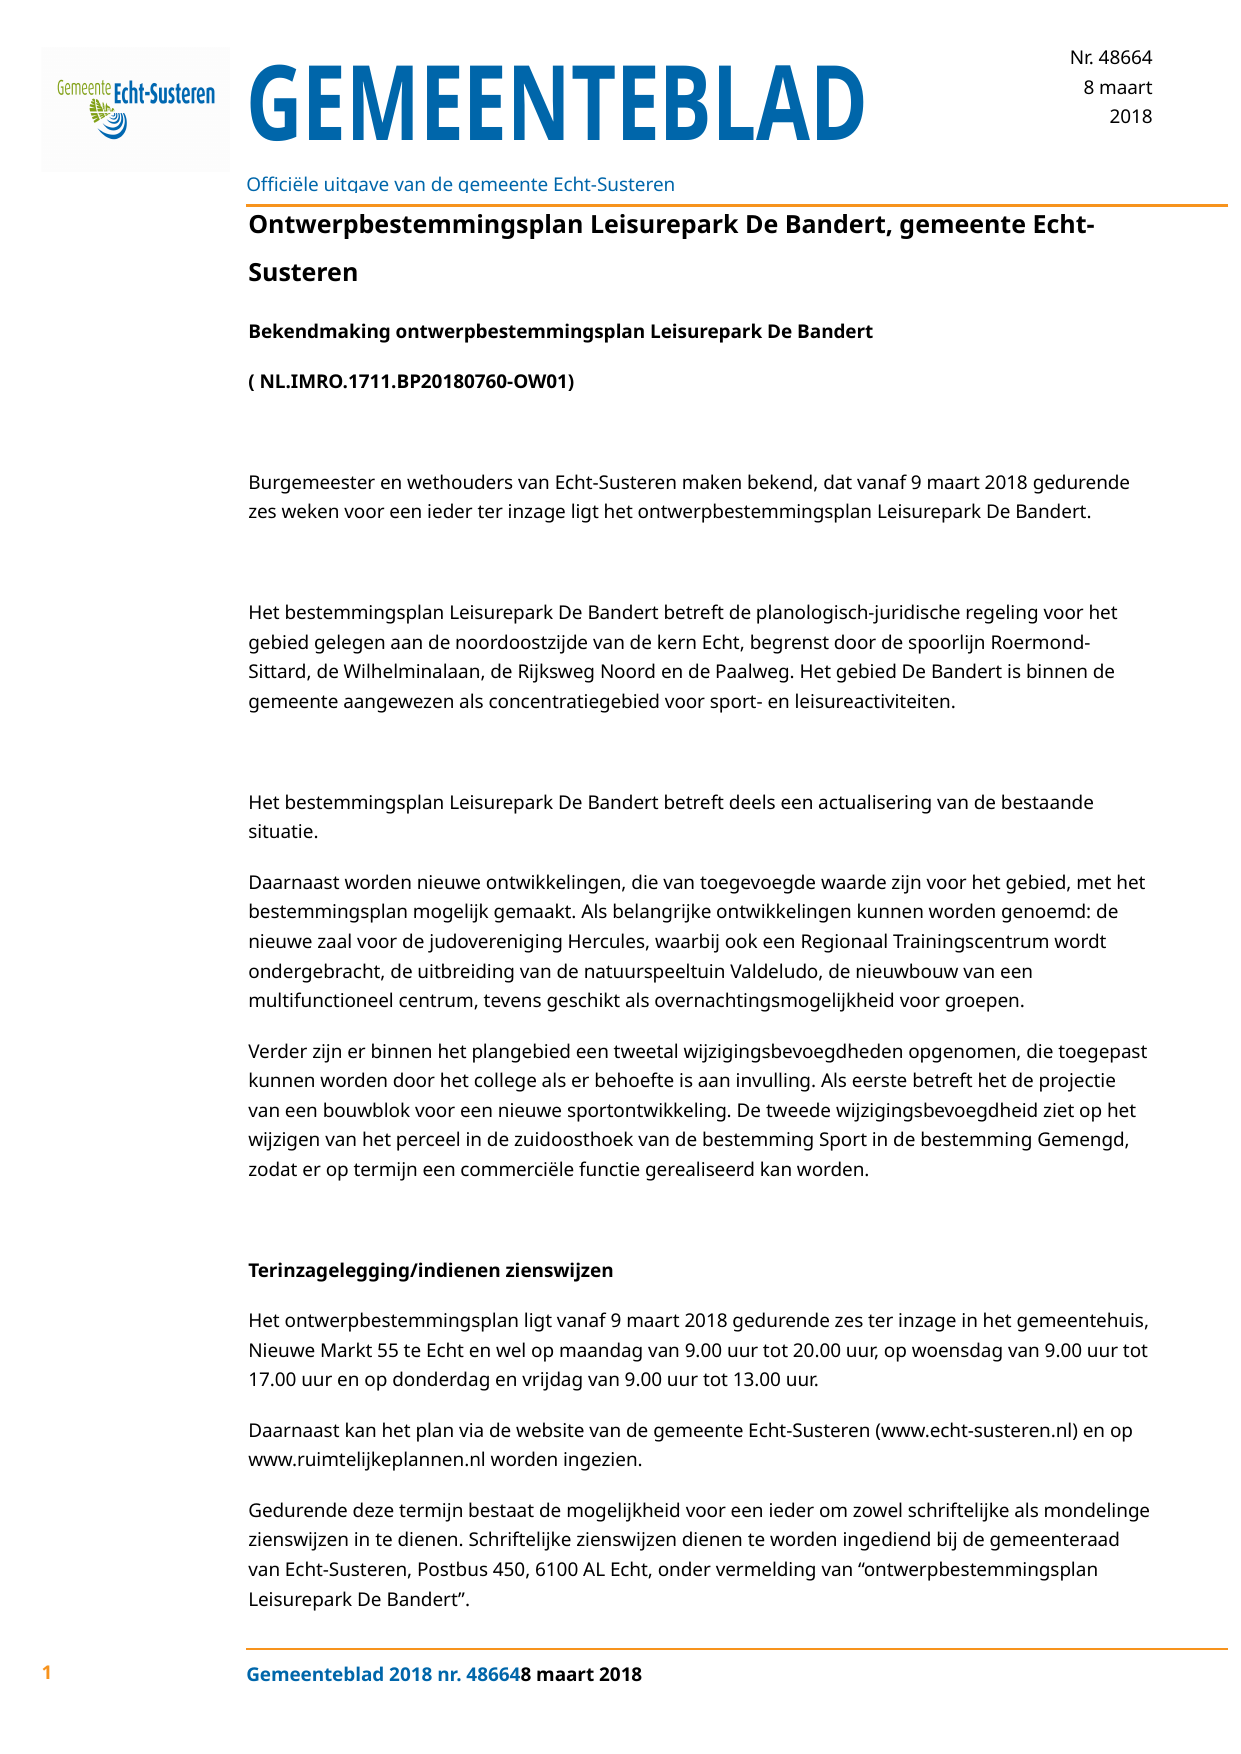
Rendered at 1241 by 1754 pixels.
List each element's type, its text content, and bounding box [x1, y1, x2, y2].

text Gedurende deze termijn bestaat de mogelijkheid voor een ieder om zowel schriftelijke als mondelinge zienswijzen in te dienen. Schriftelijke zienswijzen dienen te worden ingediend bij de gemeenteraad van Echt-Susteren, Postbus 450, 6100 AL Echt, onder vermelding van “ontwerpbestemmingsplan Leisurepark De Bandert”. [248, 1497, 1152, 1612]
text Daarnaast kan het plan via de website van de gemeente Echt-Susteren (www.echt-susteren.nl) en op www.ruimtelijkeplannen.nl worden ingezien. [248, 1417, 1152, 1472]
text Terinzagelegging/indienen zienswijzen [248, 1257, 1152, 1283]
text Ontwerpbestemmingsplan Leisurepark De Bandert, gemeente Echt-Susteren [248, 207, 1152, 288]
picture [41, 47, 231, 172]
text Het bestemmingsplan Leisurepark De Bandert betreft de planologisch-juridische regeling voor het gebied gelegen aan de noordoostzijde van de kern Echt, begrenst door de spoorlijn Roermond-Sittard, de Wilhelminalaan, de Rijksweg Noord en de Paalweg. Het gebied De Bandert is binnen de gemeente aangewezen als concentratiegebied voor sport- en leisureactiviteiten. [248, 599, 1152, 714]
text Burgemeester en wethouders van Echt-Susteren maken bekend, dat vanaf 9 maart 2018 gedurende zes weken voor een ieder ter inzage ligt het ontwerpbestemmingsplan Leisurepark De Bandert. [248, 469, 1152, 524]
text Het bestemmingsplan Leisurepark De Bandert betreft deels een actualisering van de bestaande situatie. [248, 789, 1152, 844]
text Verder zijn er binnen het plangebied een tweetal wijzigingsbevoegdheden opgenomen, die toegepast kunnen worden door het college als er behoefte is aan invulling. Als eerste betreft het de projectie van een bouwblok voor een nieuwe sportontwikkeling. De tweede wijzigingsbevoegdheid ziet op het wijzigen van het perceel in de zuidoosthoek van de bestemming Sport in de bestemming Gemengd, zodat er op termijn een commerciële functie gerealiseerd kan worden. [248, 1038, 1152, 1182]
text ( NL.IMRO.1711.BP20180760-OW01) [248, 368, 1152, 394]
text Bekendmaking ontwerpbestemmingsplan Leisurepark De Bandert [248, 318, 1152, 344]
text Daarnaast worden nieuwe ontwikkelingen, die van toegevoegde waarde zijn voor het gebied, met het bestemmingsplan mogelijk gemaakt. Als belangrijke ontwikkelingen kunnen worden genoemd: de nieuwe zaal voor de judovereniging Hercules, waarbij ook een Regionaal Trainingscentrum wordt ondergebracht, de uitbreiding van de natuurspeeltuin Valdeludo, de nieuwbouw van een multifunctioneel centrum, tevens geschikt als overnachtingsmogelijkheid voor groepen. [248, 869, 1152, 1013]
text Het ontwerpbestemmingsplan ligt vanaf 9 maart 2018 gedurende zes ter inzage in het gemeentehuis, Nieuwe Markt 55 te Echt en wel op maandag van 9.00 uur tot 20.00 uur, op woensdag van 9.00 uur tot 17.00 uur en op donderdag en vrijdag van 9.00 uur tot 13.00 uur. [248, 1307, 1152, 1392]
